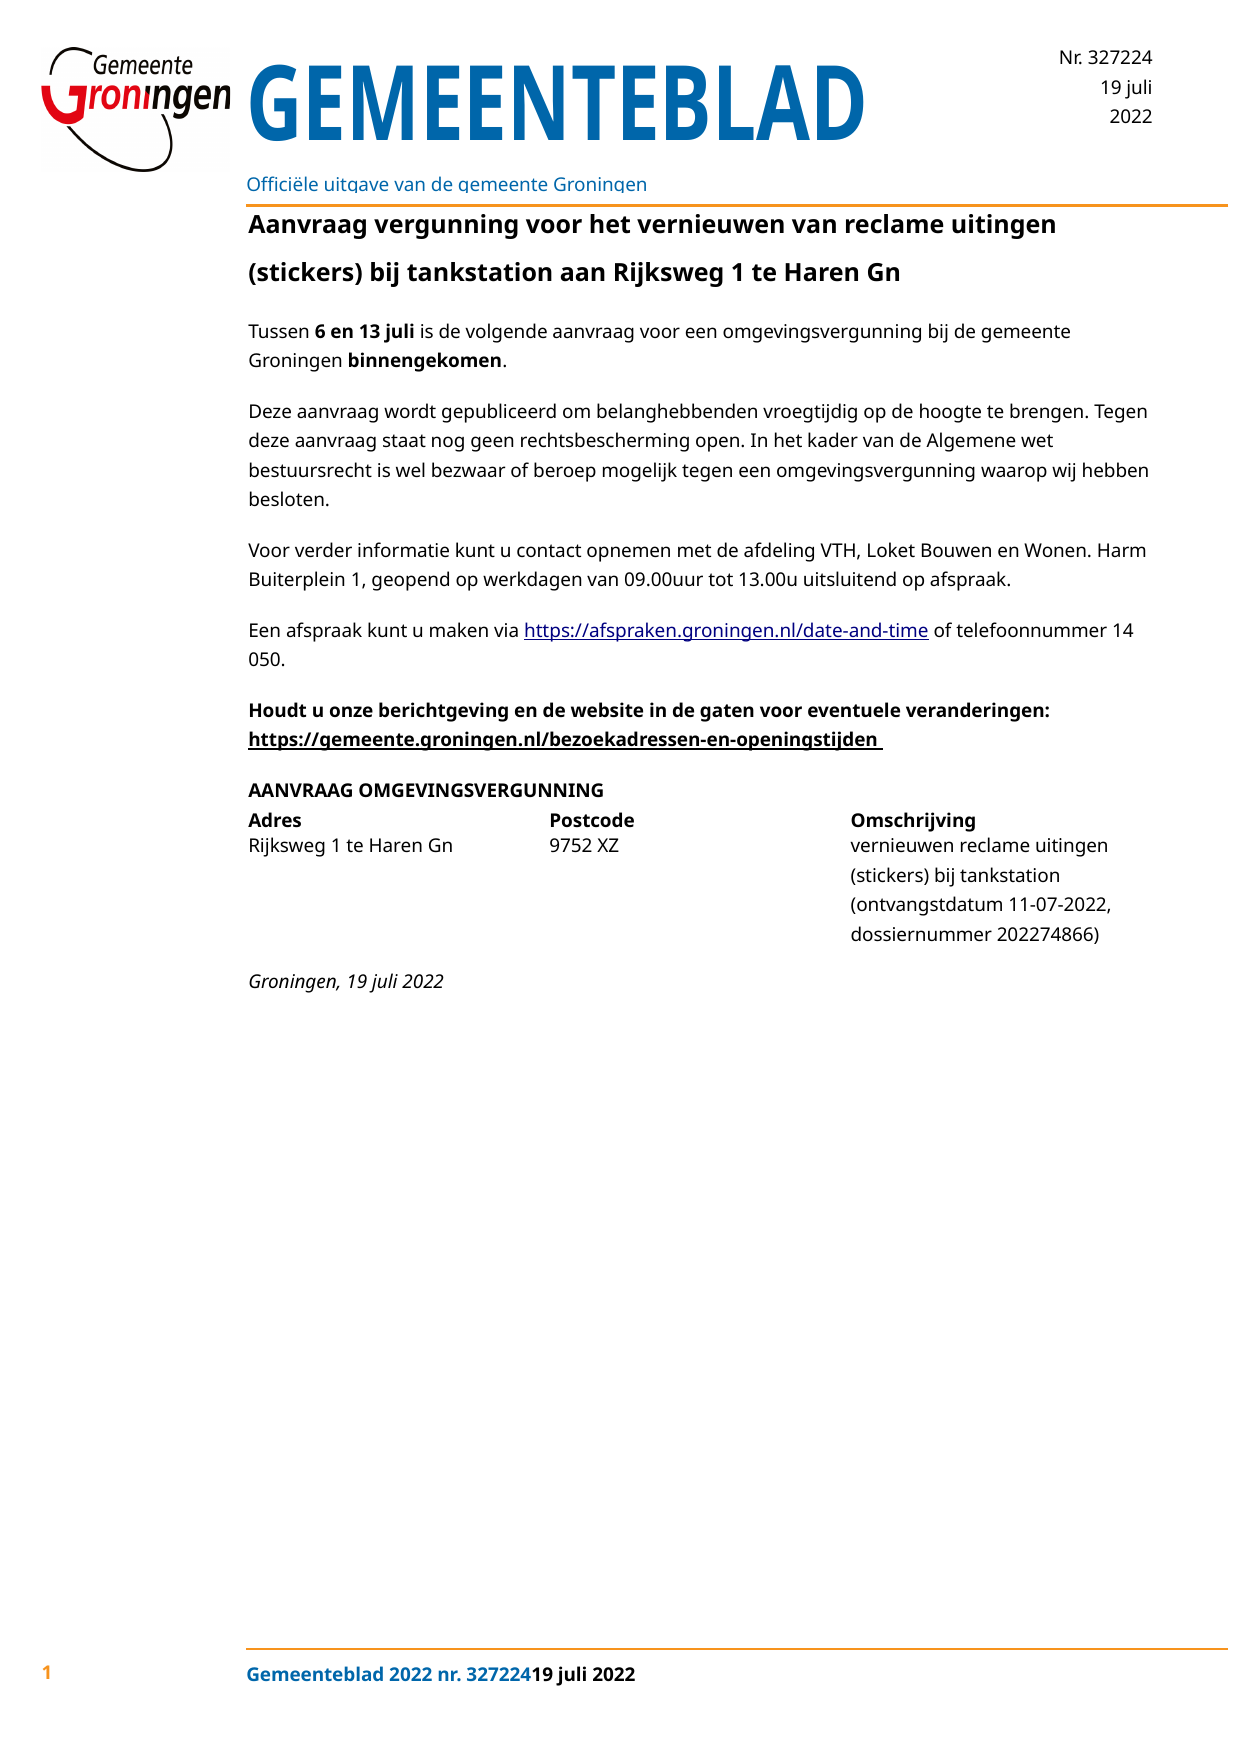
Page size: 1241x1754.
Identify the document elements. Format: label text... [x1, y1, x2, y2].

table_header Adres [248, 807, 549, 832]
table_header Omschrijving [850, 807, 1152, 832]
text Groningen, 19 juli 2022 [248, 968, 1152, 994]
table_cell 9752 XZ [549, 833, 850, 947]
text Aanvraag vergunning voor het vernieuwen van reclame uitingen (stickers) bij tankstation aan Rijksweg 1 te Haren Gn [248, 207, 1152, 288]
text Houdt u onze berichtgeving en de website in de gaten voor eventuele veranderingen: https://gemeente.groningen.nl/bezoekadressen-en-openingstijden [248, 697, 1152, 752]
picture [41, 47, 231, 172]
text AANVRAAG OMGEVINGSVERGUNNING [248, 777, 1152, 803]
text Voor verder informatie kunt u contact opnemen met de afdeling VTH, Loket Bouwen en Wonen. Harm Buiterplein 1, geopend op werkdagen van 09.00uur tot 13.00u uitsluitend op afspraak. [248, 537, 1152, 592]
text Tussen 6 en 13 juli is de volgende aanvraag voor een omgevingsvergunning bij de gemeente Groningen binnengekomen. [248, 318, 1152, 373]
table_header Postcode [549, 807, 850, 832]
table_cell vernieuwen reclame uitingen (stickers) bij tankstation (ontvangstdatum 11-07-2022, dossiernummer 202274866) [850, 833, 1152, 947]
text Deze aanvraag wordt gepubliceerd om belanghebbenden vroegtijdig op de hoogte te brengen. Tegen deze aanvraag staat nog geen rechtsbescherming open. In het kader van de Algemene wet bestuursrecht is wel bezwaar of beroep mogelijk tegen een omgevingsvergunning waarop wij hebben besloten. [248, 398, 1152, 512]
table_cell Rijksweg 1 te Haren Gn [248, 833, 549, 947]
text Een afspraak kunt u maken via https://afspraken.groningen.nl/date-and-time of telefoonnummer 14 050. [248, 617, 1152, 672]
